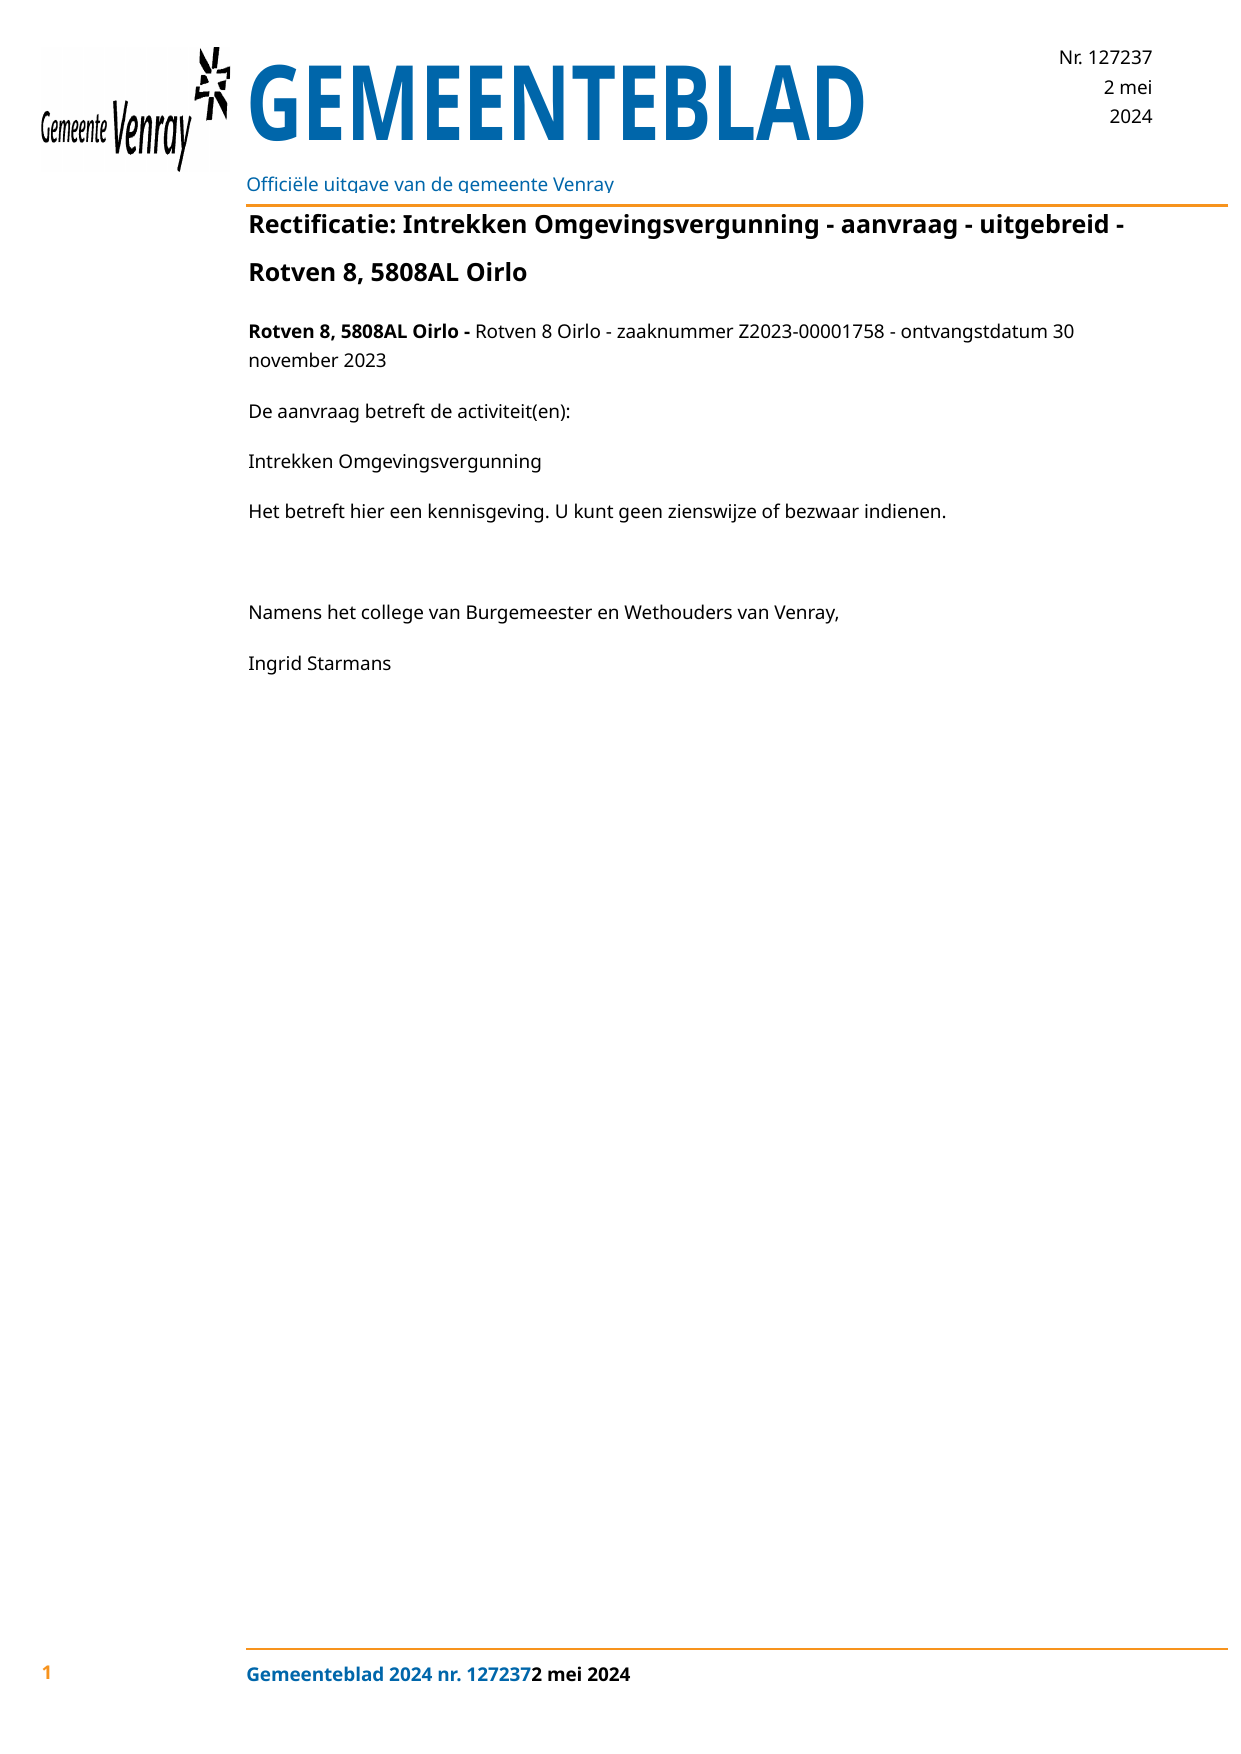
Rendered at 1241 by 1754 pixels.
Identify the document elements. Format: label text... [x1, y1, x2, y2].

text Rectificatie: Intrekken Omgevingsvergunning - aanvraag - uitgebreid - Rotven 8, 5808AL Oirlo [248, 207, 1152, 288]
text Intrekken Omgevingsvergunning [248, 448, 1152, 474]
text Namens het college van Burgemeester en Wethouders van Venray, [248, 599, 1152, 625]
text Ingrid Starmans [248, 650, 1152, 676]
text De aanvraag betreft de activiteit(en): [248, 398, 1152, 424]
text Het betreft hier een kennisgeving. U kunt geen zienswijze of bezwaar indienen. [248, 499, 1152, 524]
text Rotven 8, 5808AL Oirlo - Rotven 8 Oirlo - zaaknummer Z2023-00001758 - ontvangstdatum 30 november 2023 [248, 318, 1152, 373]
picture [41, 47, 231, 172]
